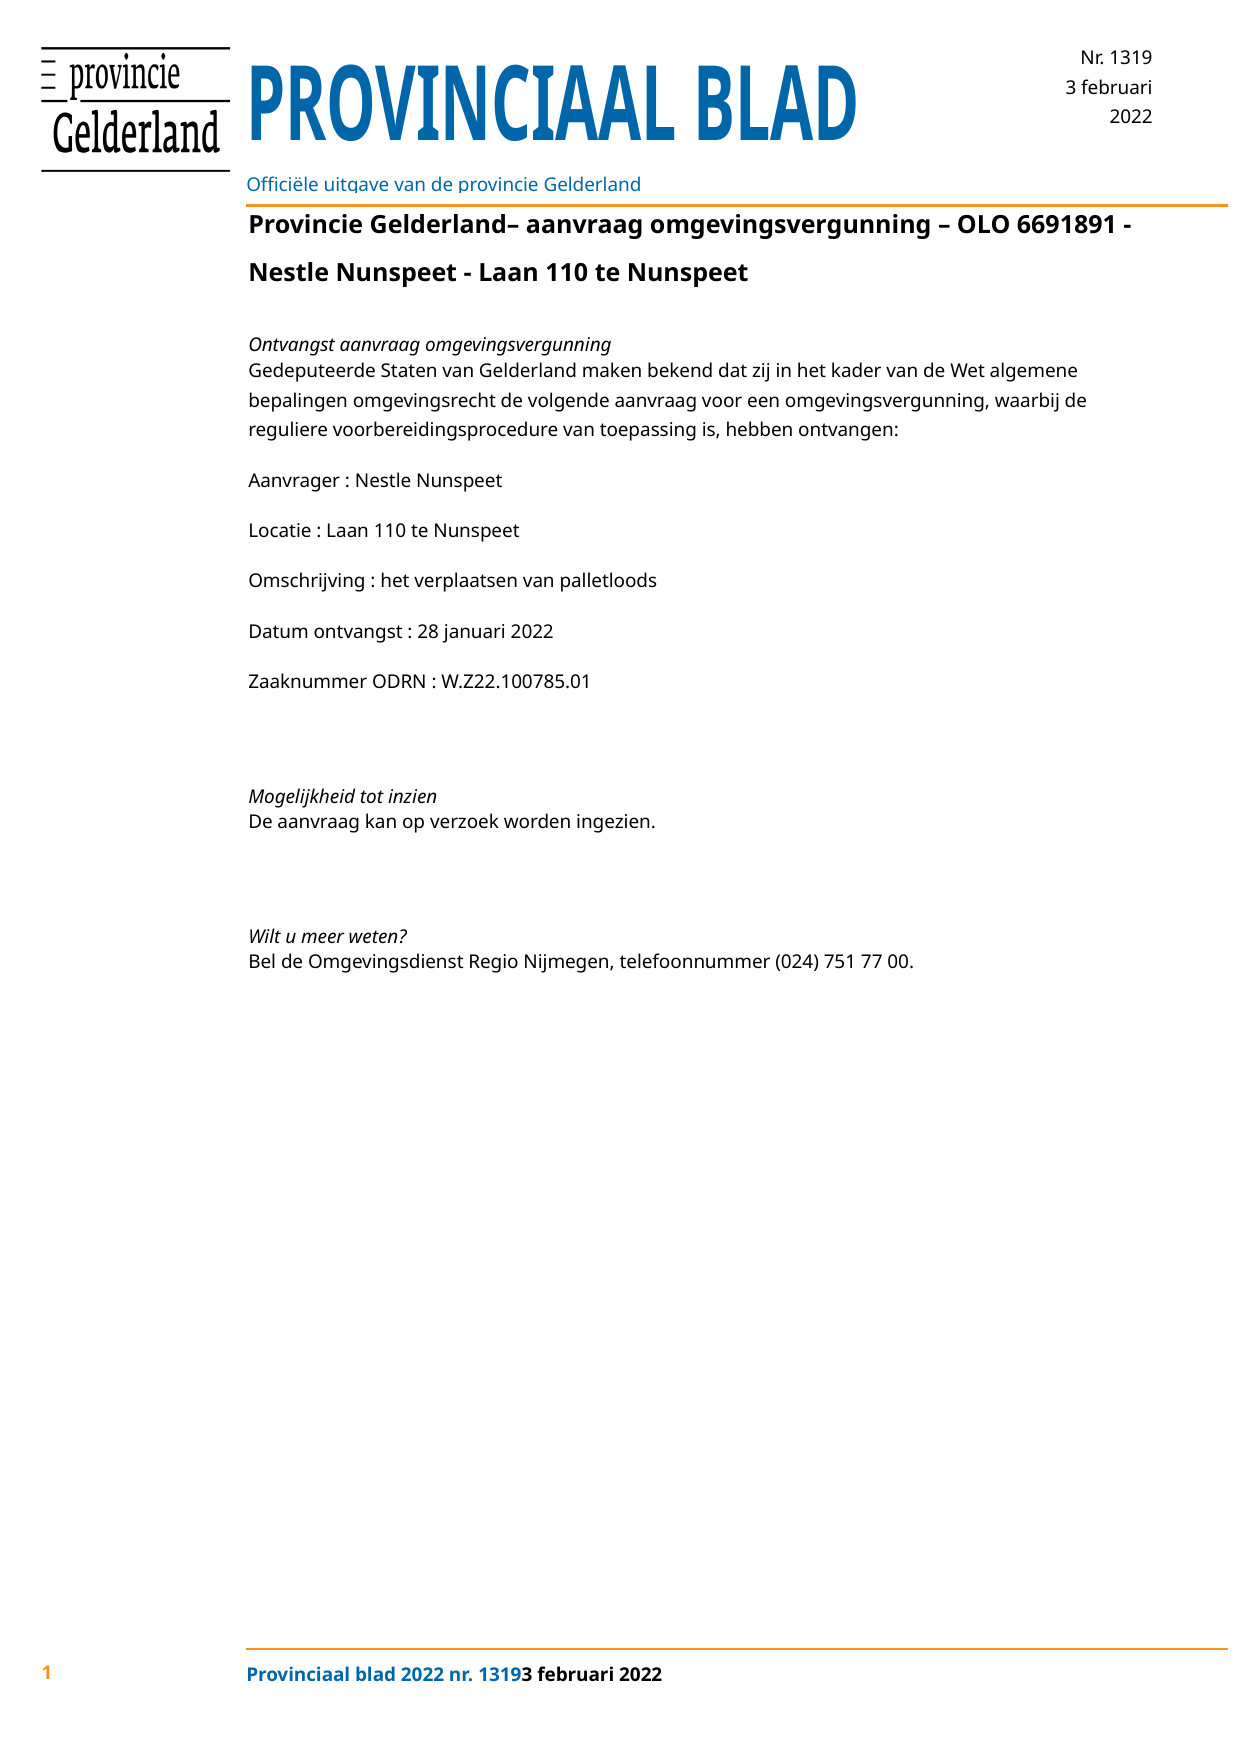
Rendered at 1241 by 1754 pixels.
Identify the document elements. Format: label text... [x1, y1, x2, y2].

text Ontvangst aanvraag omgevingsvergunning [248, 331, 1152, 357]
text Aanvrager : Nestle Nunspeet [248, 467, 1152, 492]
text Zaaknummer ODRN : W.Z22.100785.01 [248, 668, 1152, 694]
text Datum ontvangst : 28 januari 2022 [248, 618, 1152, 644]
text Locatie : Laan 110 te Nunspeet [248, 517, 1152, 543]
text Gedeputeerde Staten van Gelderland maken bekend dat zij in het kader van de Wet algemene bepalingen omgevingsrecht de volgende aanvraag voor een omgevingsvergunning, waarbij de reguliere voorbereidingsprocedure van toepassing is, hebben ontvangen: [248, 357, 1152, 442]
text De aanvraag kan op verzoek worden ingezien. [248, 808, 1152, 834]
text Wilt u meer weten? [248, 923, 1152, 949]
text Mogelijkheid tot inzien [248, 783, 1152, 808]
text Bel de Omgevingsdienst Regio Nijmegen, telefoonnummer (024) 751 77 00. [248, 949, 1152, 974]
text Omschrijving : het verplaatsen van palletloods [248, 568, 1152, 593]
picture [41, 47, 231, 172]
text Provincie Gelderland– aanvraag omgevingsvergunning – OLO 6691891 - Nestle Nunspeet - Laan 110 te Nunspeet [248, 207, 1152, 288]
